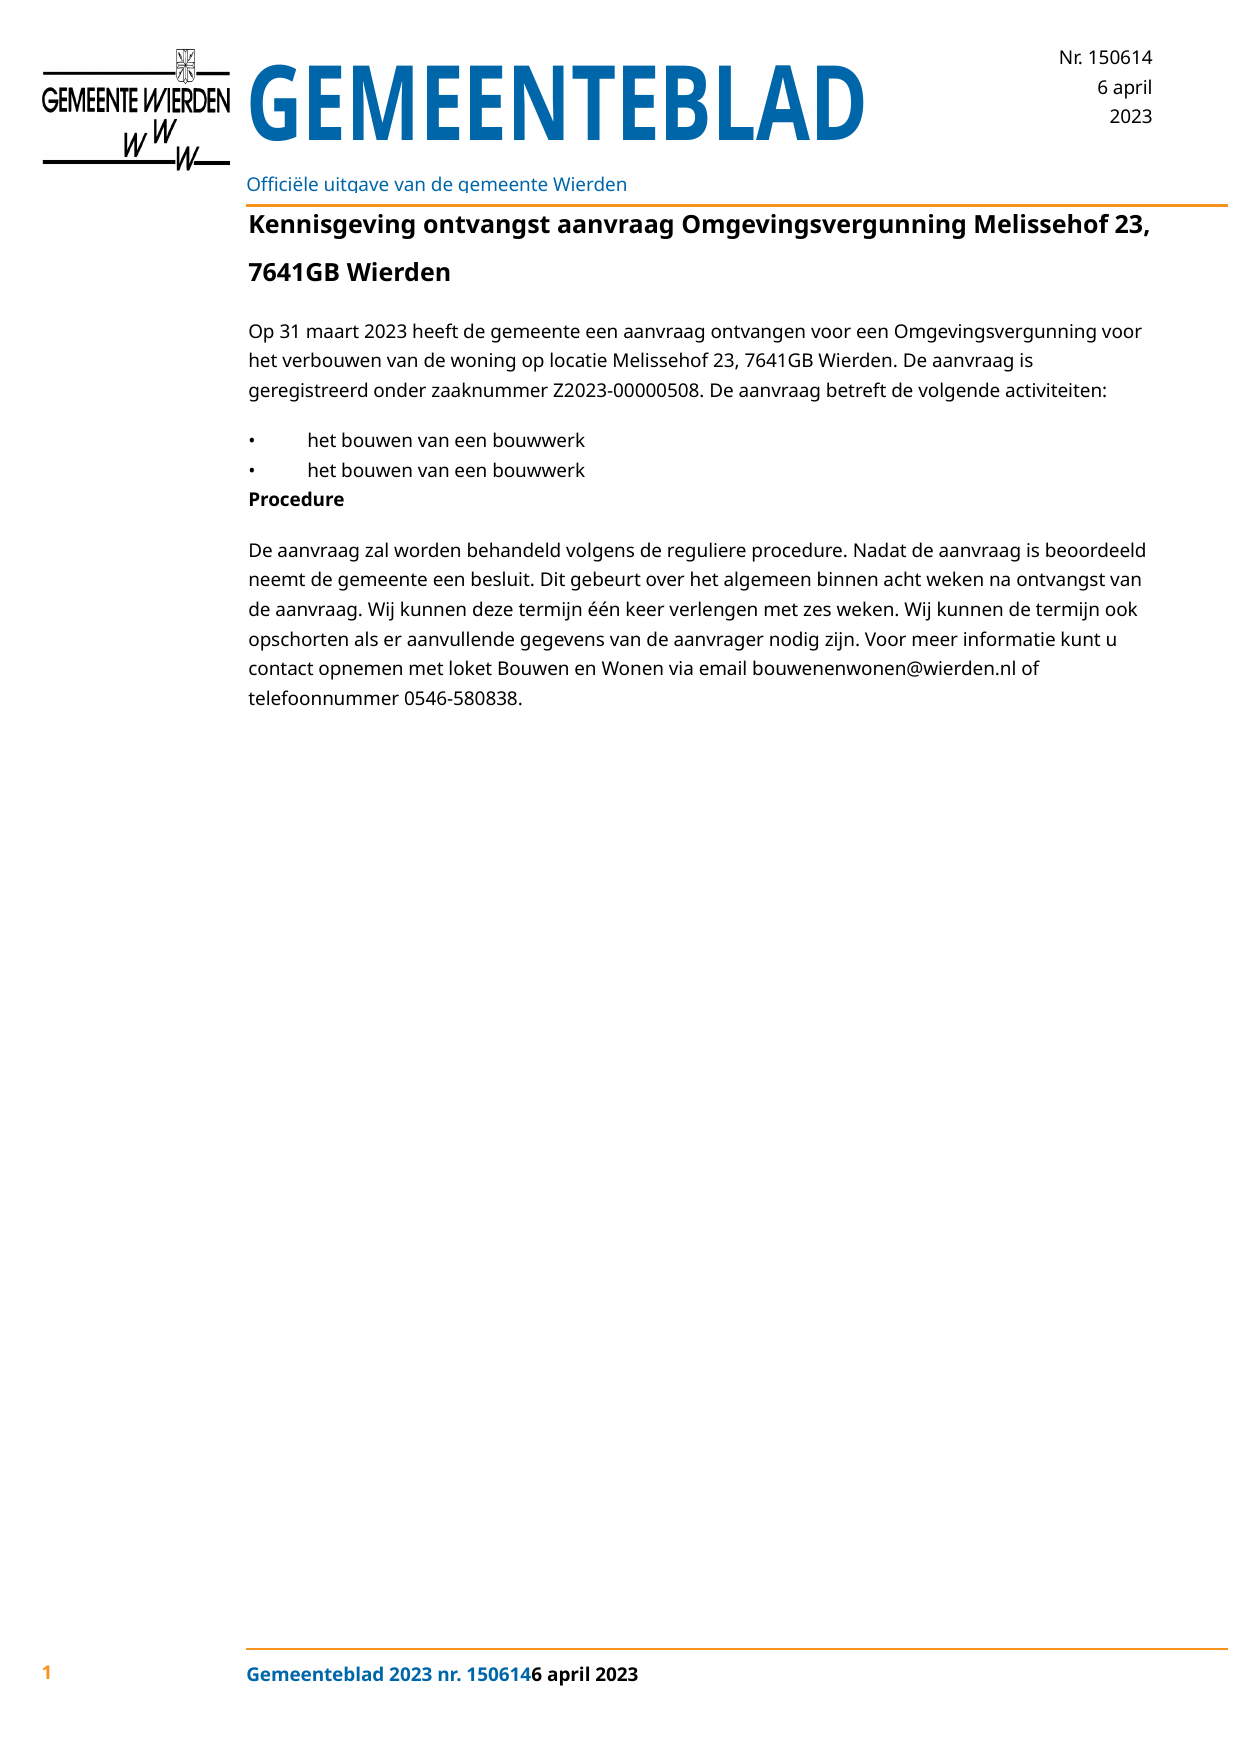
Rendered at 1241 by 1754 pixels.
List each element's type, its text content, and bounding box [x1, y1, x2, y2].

text Kennisgeving ontvangst aanvraag Omgevingsvergunning Melissehof 23, 7641GB Wierden [248, 207, 1152, 288]
list het bouwen van een bouwwerk [248, 427, 1152, 453]
text De aanvraag zal worden behandeld volgens de reguliere procedure. Nadat de aanvraag is beoordeeld neemt de gemeente een besluit. Dit gebeurt over het algemeen binnen acht weken na ontvangst van de aanvraag. Wij kunnen deze termijn één keer verlengen met zes weken. Wij kunnen de termijn ook opschorten als er aanvullende gegevens van de aanvrager nodig zijn. Voor meer informatie kunt u contact opnemen met loket Bouwen en Wonen via email bouwenenwonen@wierden.nl of telefoonnummer 0546-580838. [248, 537, 1152, 711]
picture [41, 47, 231, 172]
text Procedure [248, 487, 1152, 512]
list het bouwen van een bouwwerk [248, 457, 1152, 483]
text Op 31 maart 2023 heeft de gemeente een aanvraag ontvangen voor een Omgevingsvergunning voor het verbouwen van de woning op locatie Melissehof 23, 7641GB Wierden. De aanvraag is geregistreerd onder zaaknummer Z2023-00000508. De aanvraag betreft de volgende activiteiten: [248, 318, 1152, 403]
